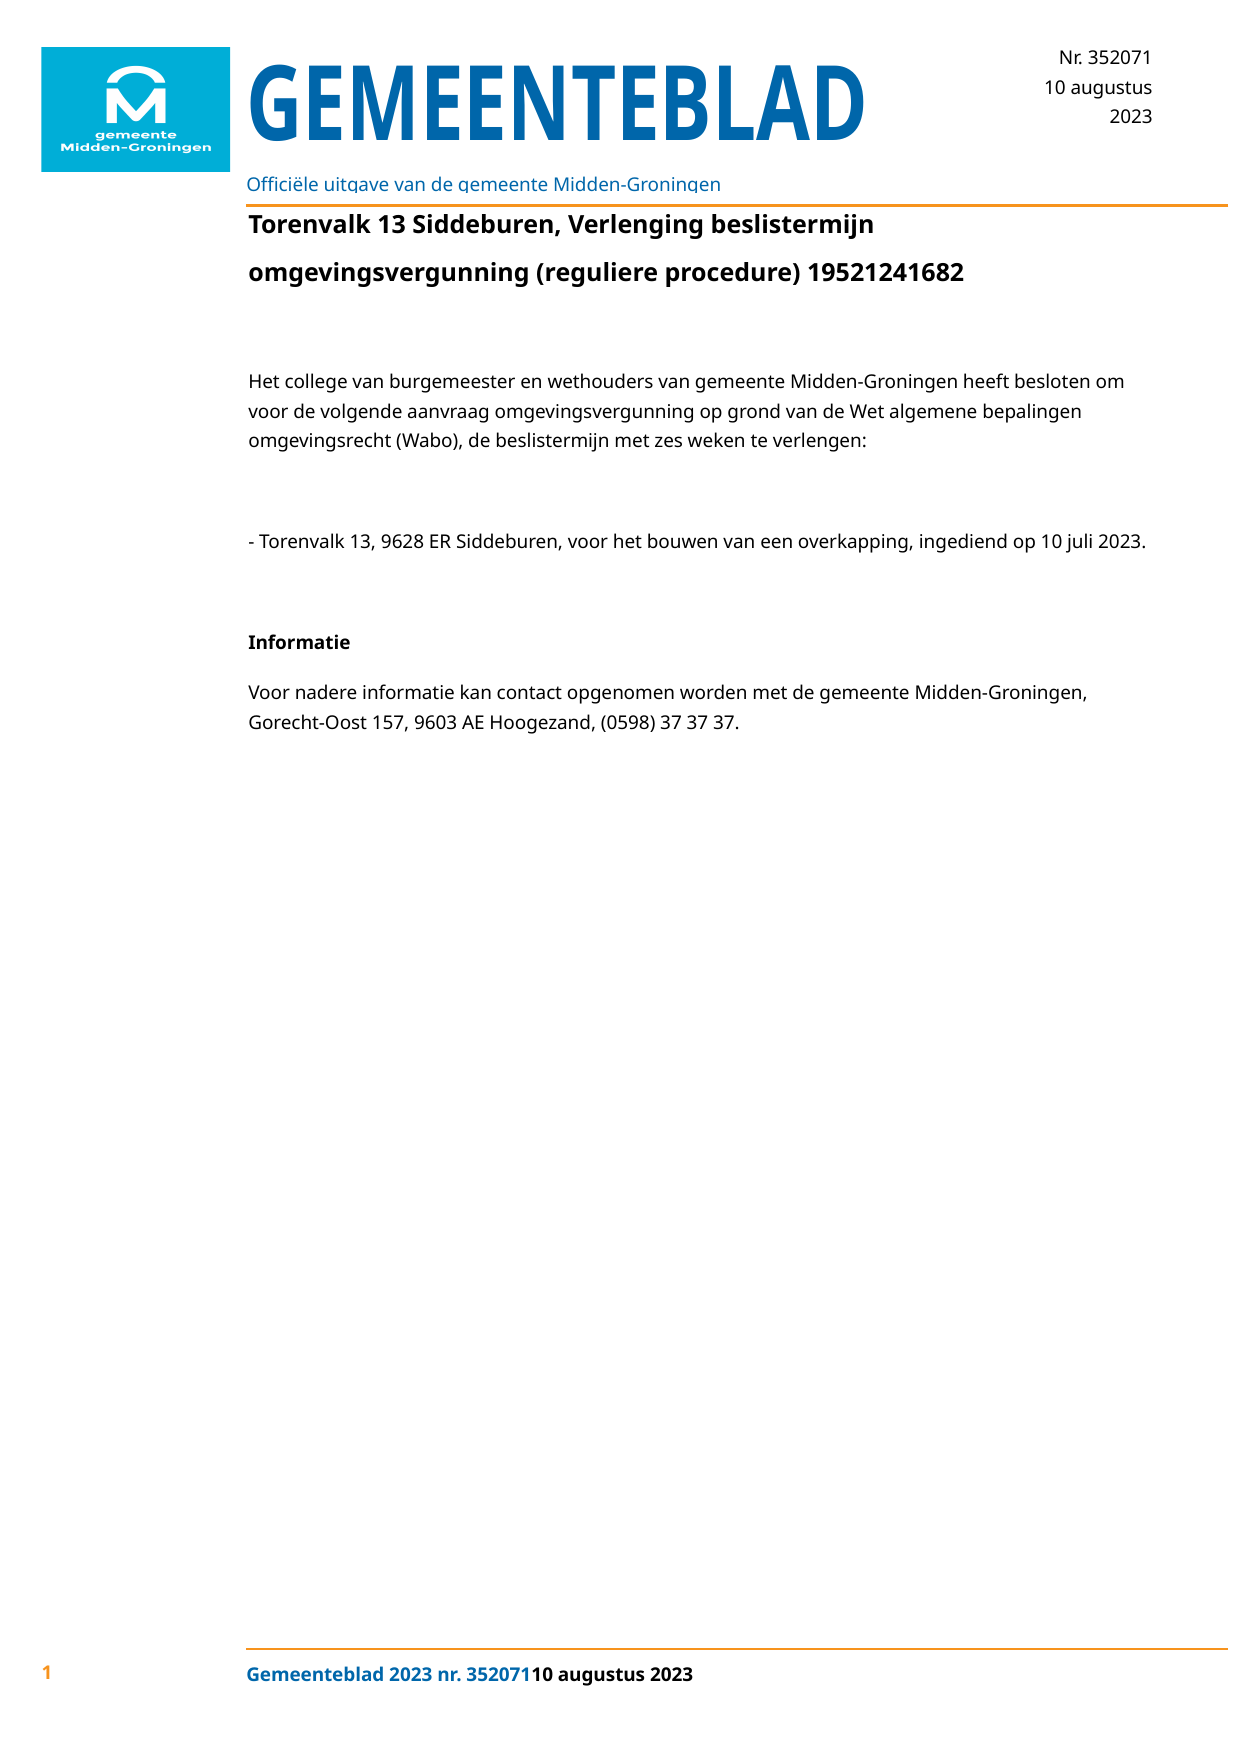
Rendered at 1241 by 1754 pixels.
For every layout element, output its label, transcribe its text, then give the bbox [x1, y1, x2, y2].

text Voor nadere informatie kan contact opgenomen worden met de gemeente Midden-Groningen, Gorecht-Oost 157, 9603 AE Hoogezand, (0598) 37 37 37. [248, 679, 1152, 735]
text Informatie [248, 629, 1152, 655]
text - Torenvalk 13, 9628 ER Siddeburen, voor het bouwen van een overkapping, ingediend op 10 juli 2023. [248, 528, 1152, 554]
text Het college van burgemeester en wethouders van gemeente Midden-Groningen heeft besloten om voor de volgende aanvraag omgevingsvergunning op grond van de Wet algemene bepalingen omgevingsrecht (Wabo), de beslistermijn met zes weken te verlengen: [248, 368, 1152, 453]
text Torenvalk 13 Siddeburen, Verlenging beslistermijn omgevingsvergunning (reguliere procedure) 19521241682 [248, 207, 1152, 288]
picture [107, 89, 165, 122]
picture [108, 66, 164, 82]
picture [184, 146, 190, 153]
